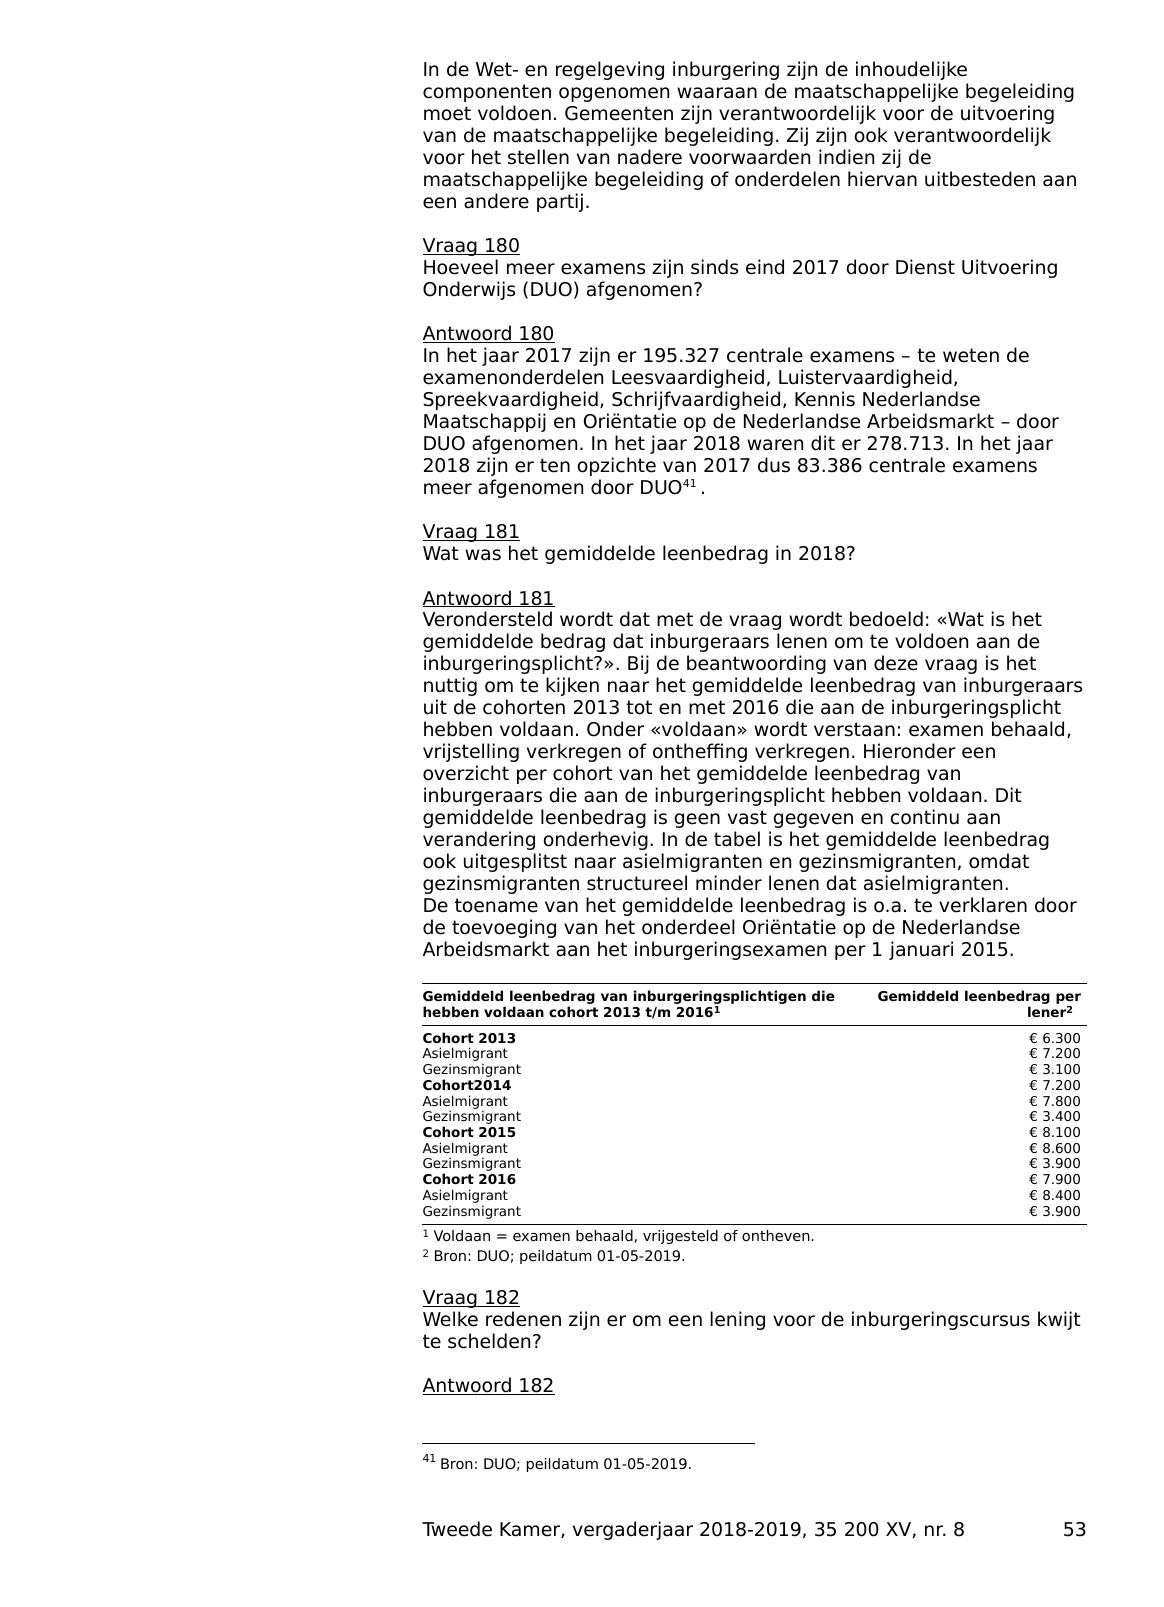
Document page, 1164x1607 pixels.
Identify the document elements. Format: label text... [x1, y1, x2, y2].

table_cell € 3.100 [865, 1062, 1087, 1078]
text Vraag 180 [422, 235, 1087, 257]
text Antwoord 181 [422, 587, 1087, 609]
table_cell € 8.600 [865, 1141, 1087, 1156]
table_cell € 7.800 [865, 1094, 1087, 1109]
text Vraag 182 [422, 1287, 1087, 1309]
table_cell Gezinsmigrant [422, 1156, 865, 1172]
table_cell Gezinsmigrant [422, 1062, 865, 1078]
table_cell € 3.400 [865, 1109, 1087, 1125]
text In de Wet- en regelgeving inburgering zijn de inhoudelijke componenten opgenomen waaraan de maatschappelijke begeleiding moet voldoen. Gemeenten zijn verantwoordelijk voor de uitvoering van de maatschappelijke begeleiding. Zij zijn ook verantwoordelijk voor het stellen van nadere voorwaarden indien zij de maatschappelijke begeleiding of onderdelen hiervan uitbesteden aan een andere partij. [422, 59, 1087, 213]
table_cell Asielmigrant [422, 1046, 865, 1062]
table_cell Asielmigrant [422, 1188, 865, 1203]
table_cell € 8.100 [865, 1125, 1087, 1141]
text Welke redenen zijn er om een lening voor de inburgeringscursus kwijt te schelden? [422, 1309, 1087, 1353]
table_cell Cohort 2013 [422, 1026, 865, 1046]
table_cell Cohort 2016 [422, 1172, 865, 1188]
text Vraag 181 [422, 521, 1087, 543]
text Antwoord 180 [422, 323, 1087, 345]
text In het jaar 2017 zijn er 195.327 centrale examens – te weten de examenonderdelen Leesvaardigheid, Luistervaardigheid, Spreekvaardigheid, Schrijfvaardigheid, Kennis Nederlandse Maatschappij en Oriëntatie op de Nederlandse Arbeidsmarkt – door DUO afgenomen. In het jaar 2018 waren dit er 278.713. In het jaar 2018 zijn er ten opzichte van 2017 dus 83.386 centrale examens meer afgenomen door DUO. [422, 345, 1087, 499]
table_cell 1 Voldaan = examen behaald, vrijgesteld of ontheven. 2 Bron: DUO; peildatum 01-05-2019. [422, 1225, 1087, 1264]
table_cell € 7.900 [865, 1172, 1087, 1188]
table_header Gemiddeld leenbedrag per lener2 [865, 984, 1087, 1025]
text De toename van het gemiddelde leenbedrag is o.a. te verklaren door de toevoeging van het onderdeel Oriëntatie op de Nederlandse Arbeidsmarkt aan het inburgeringsexamen per 1 januari 2015. [422, 895, 1087, 961]
table_cell Cohort 2015 [422, 1125, 865, 1141]
table_cell € 7.200 [865, 1046, 1087, 1062]
text Wat was het gemiddelde leenbedrag in 2018? [422, 543, 1087, 565]
text Antwoord 182 [422, 1375, 1087, 1397]
table_cell Cohort2014 [422, 1078, 865, 1093]
table_cell Gezinsmigrant [422, 1109, 865, 1125]
text Bron: DUO; peildatum 01-05-2019. [422, 1452, 1087, 1474]
table_cell € 3.900 [865, 1204, 1087, 1224]
table_cell € 7.200 [865, 1078, 1087, 1093]
table_header Gemiddeld leenbedrag van inburgeringsplichtigen die hebben voldaan cohort 2013 t/m 20161 [422, 984, 865, 1025]
table_cell € 3.900 [865, 1156, 1087, 1172]
text Hoeveel meer examens zijn sinds eind 2017 door Dienst Uitvoering Onderwijs (DUO) afgenomen? [422, 257, 1087, 301]
text Verondersteld wordt dat met de vraag wordt bedoeld: «Wat is het gemiddelde bedrag dat inburgeraars lenen om te voldoen aan de inburgeringsplicht?». Bij de beantwoording van deze vraag is het nuttig om te kijken naar het gemiddelde leenbedrag van inburgeraars uit de cohorten 2013 tot en met 2016 die aan de inburgeringsplicht hebben voldaan. Onder «voldaan» wordt verstaan: examen behaald, vrijstelling verkregen of ontheffing verkregen. Hieronder een overzicht per cohort van het gemiddelde leenbedrag van inburgeraars die aan de inburgeringsplicht hebben voldaan. Dit gemiddelde leenbedrag is geen vast gegeven en continu aan verandering onderhevig. In de tabel is het gemiddelde leenbedrag ook uitgesplitst naar asielmigranten en gezinsmigranten, omdat gezinsmigranten structureel minder lenen dat asielmigranten. [422, 609, 1087, 895]
table_cell € 6.300 [865, 1026, 1087, 1046]
table_cell Asielmigrant [422, 1094, 865, 1109]
table_cell Asielmigrant [422, 1141, 865, 1156]
table_cell € 8.400 [865, 1188, 1087, 1203]
table_cell Gezinsmigrant [422, 1204, 865, 1224]
